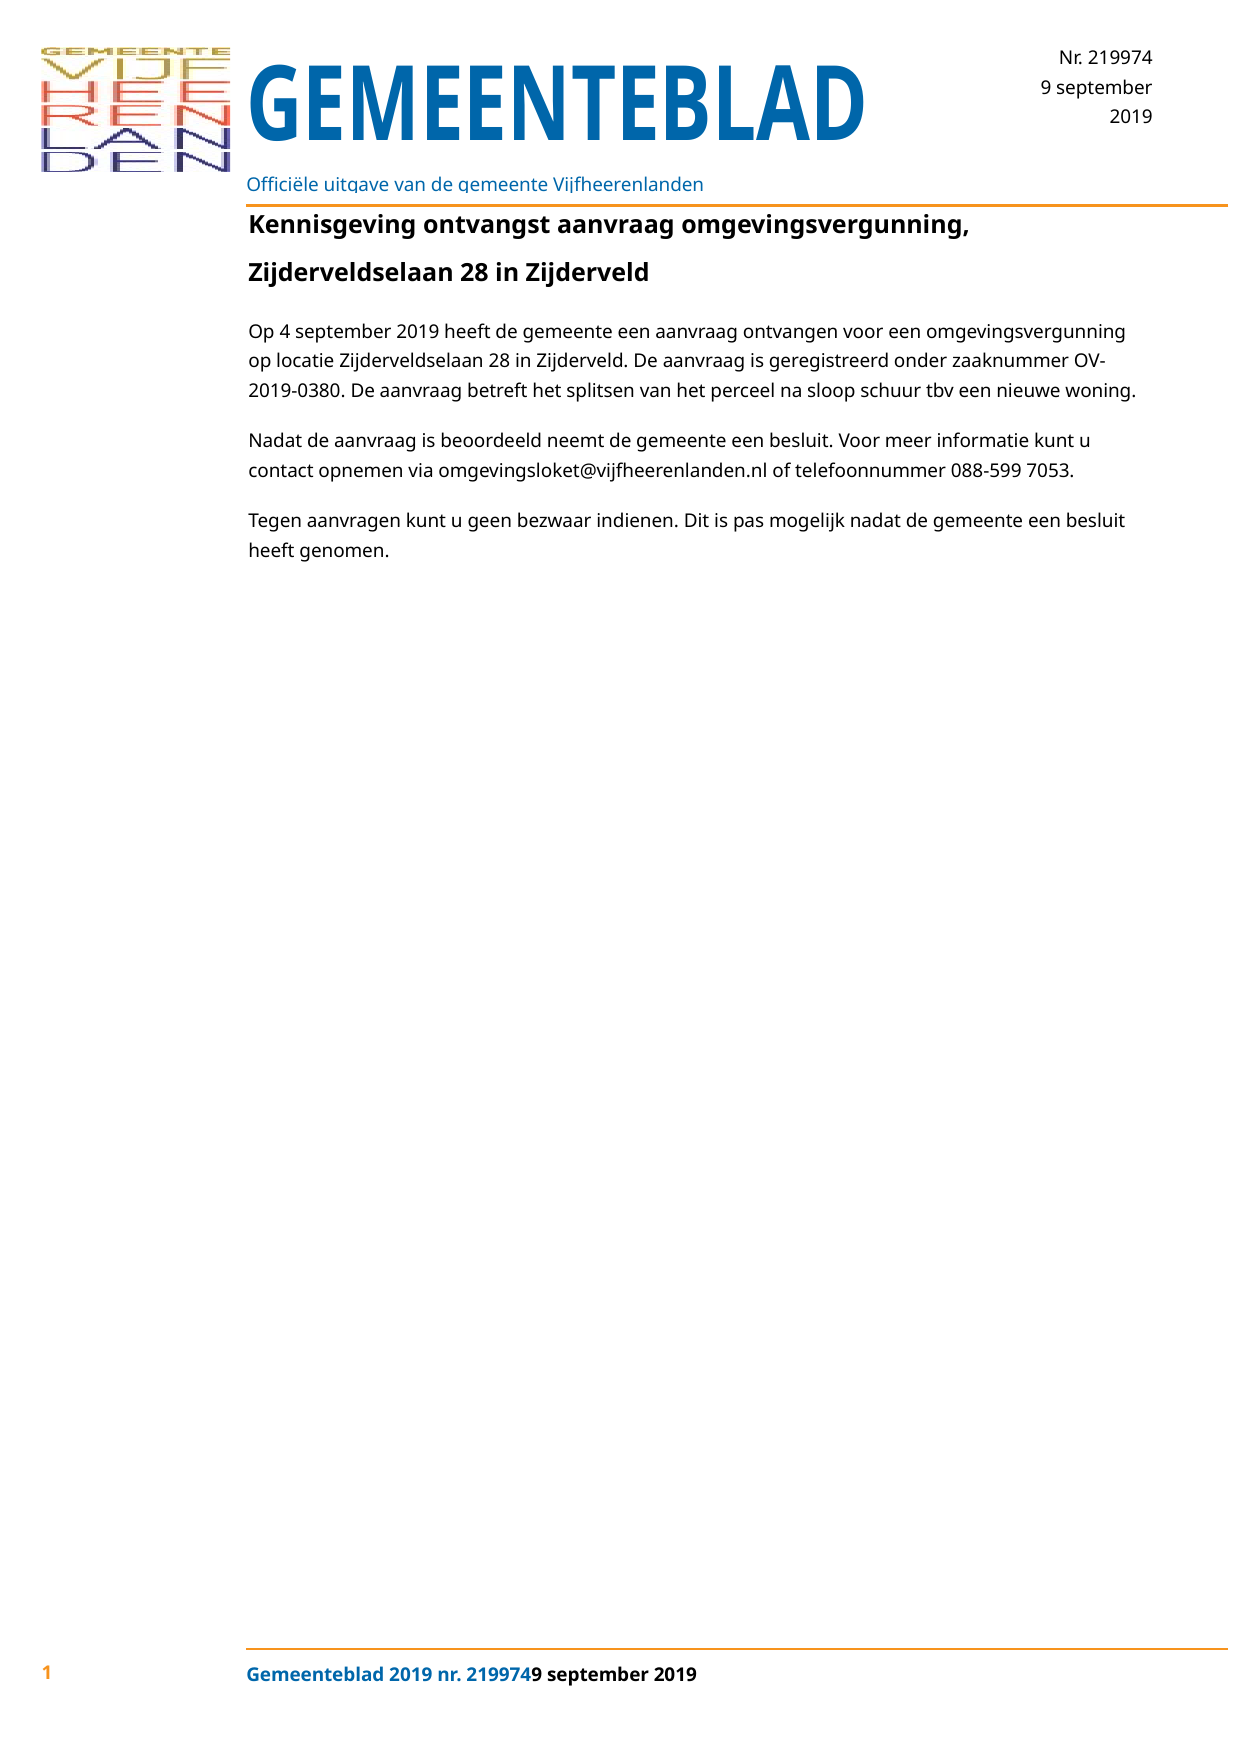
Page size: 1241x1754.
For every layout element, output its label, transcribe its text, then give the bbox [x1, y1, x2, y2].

picture [41, 47, 231, 172]
text Op 4 september 2019 heeft de gemeente een aanvraag ontvangen voor een omgevingsvergunning op locatie Zijderveldselaan 28 in Zijderveld. De aanvraag is geregistreerd onder zaaknummer OV-2019-0380. De aanvraag betreft het splitsen van het perceel na sloop schuur tbv een nieuwe woning. [248, 318, 1152, 403]
text Tegen aanvragen kunt u geen bezwaar indienen. Dit is pas mogelijk nadat de gemeente een besluit heeft genomen. [248, 507, 1152, 563]
text Nadat de aanvraag is beoordeeld neemt de gemeente een besluit. Voor meer informatie kunt u contact opnemen via omgevingsloket@vijfheerenlanden.nl of telefoonnummer 088-599 7053. [248, 427, 1152, 483]
text Kennisgeving ontvangst aanvraag omgevingsvergunning, Zijderveldselaan 28 in Zijderveld [248, 207, 1152, 288]
